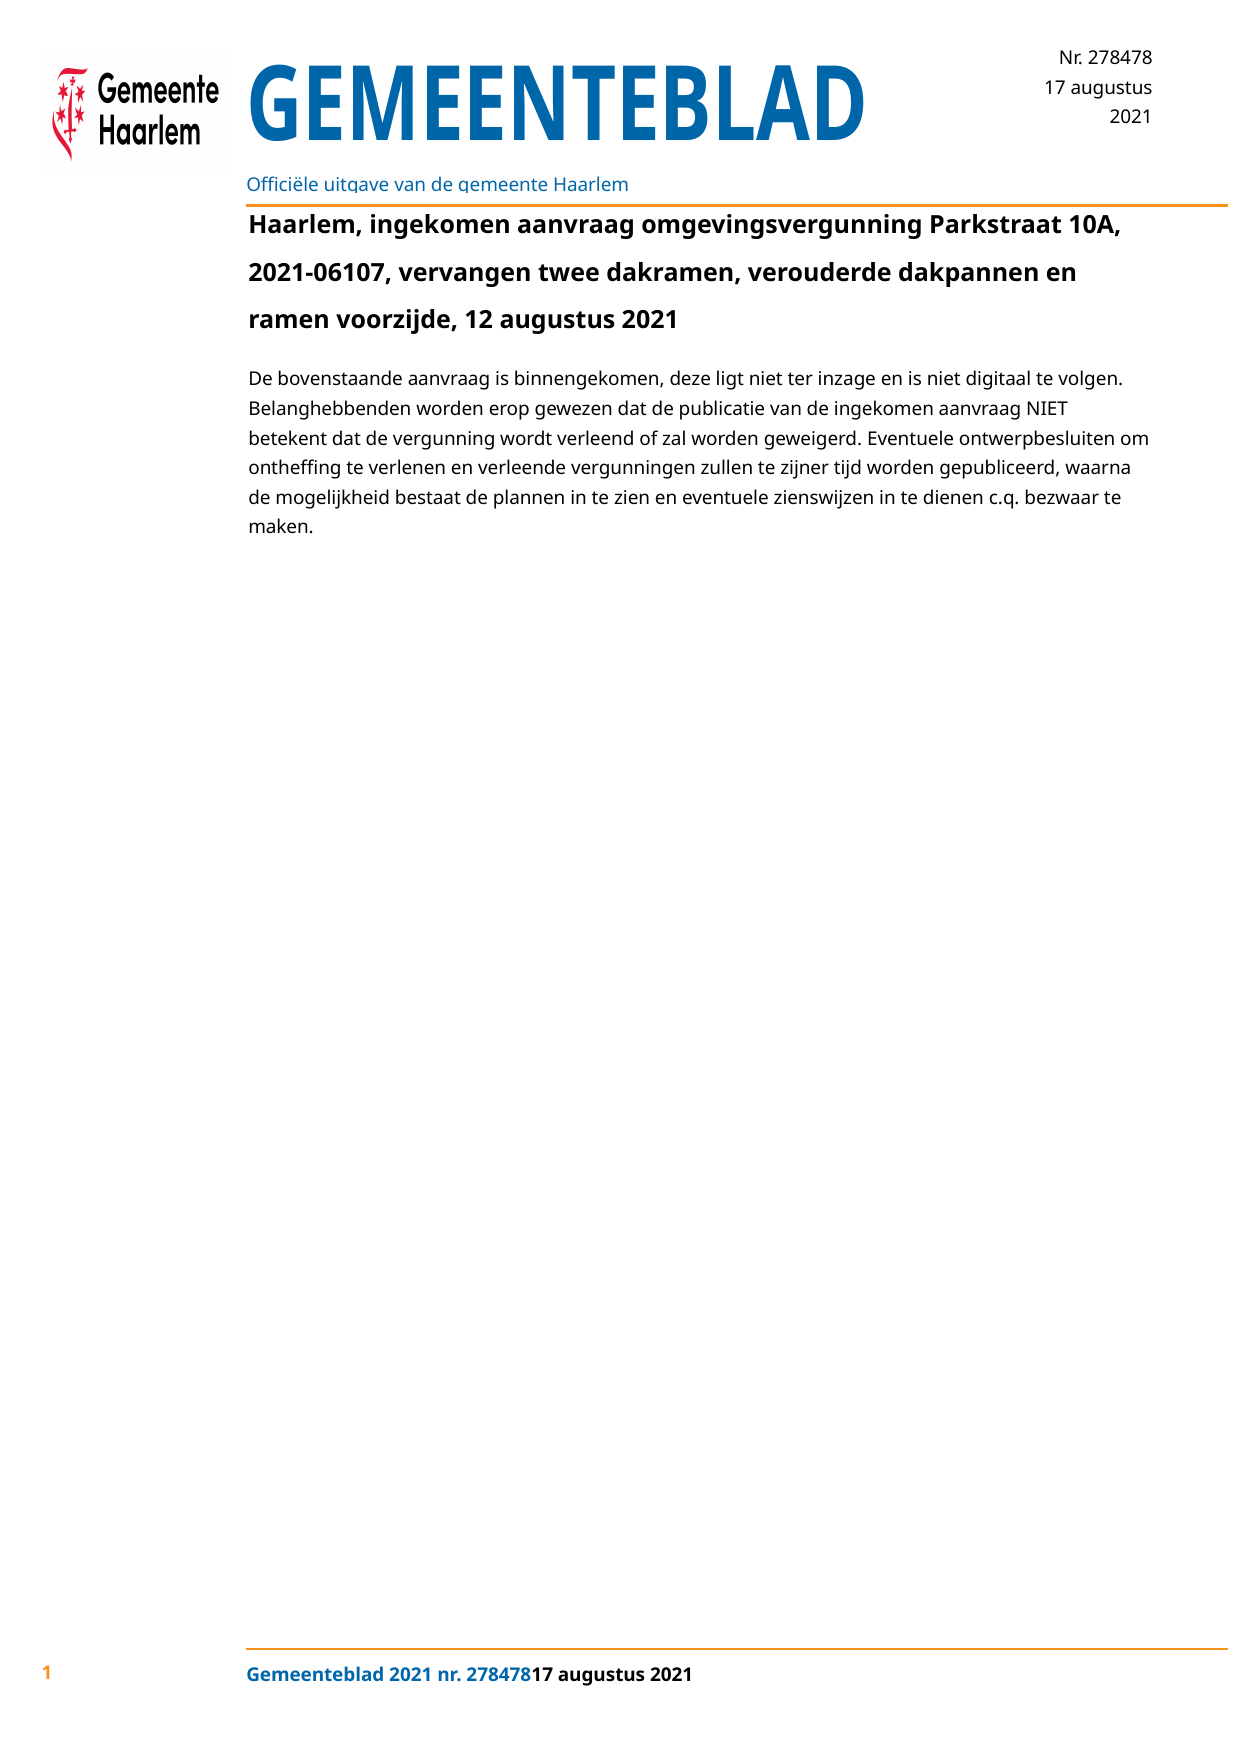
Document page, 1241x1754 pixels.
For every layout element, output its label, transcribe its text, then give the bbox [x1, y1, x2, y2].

text Haarlem, ingekomen aanvraag omgevingsvergunning Parkstraat 10A, 2021-06107, vervangen twee dakramen, verouderde dakpannen en ramen voorzijde, 12 augustus 2021 [248, 207, 1152, 336]
picture [41, 47, 231, 172]
text De bovenstaande aanvraag is binnengekomen, deze ligt niet ter inzage en is niet digitaal te volgen. Belanghebbenden worden erop gewezen dat de publicatie van de ingekomen aanvraag NIET betekent dat de vergunning wordt verleend of zal worden geweigerd. Eventuele ontwerpbesluiten om ontheffing te verlenen en verleende vergunningen zullen te zijner tijd worden gepubliceerd, waarna de mogelijkheid bestaat de plannen in te zien en eventuele zienswijzen in te dienen c.q. bezwaar te maken. [248, 366, 1152, 539]
